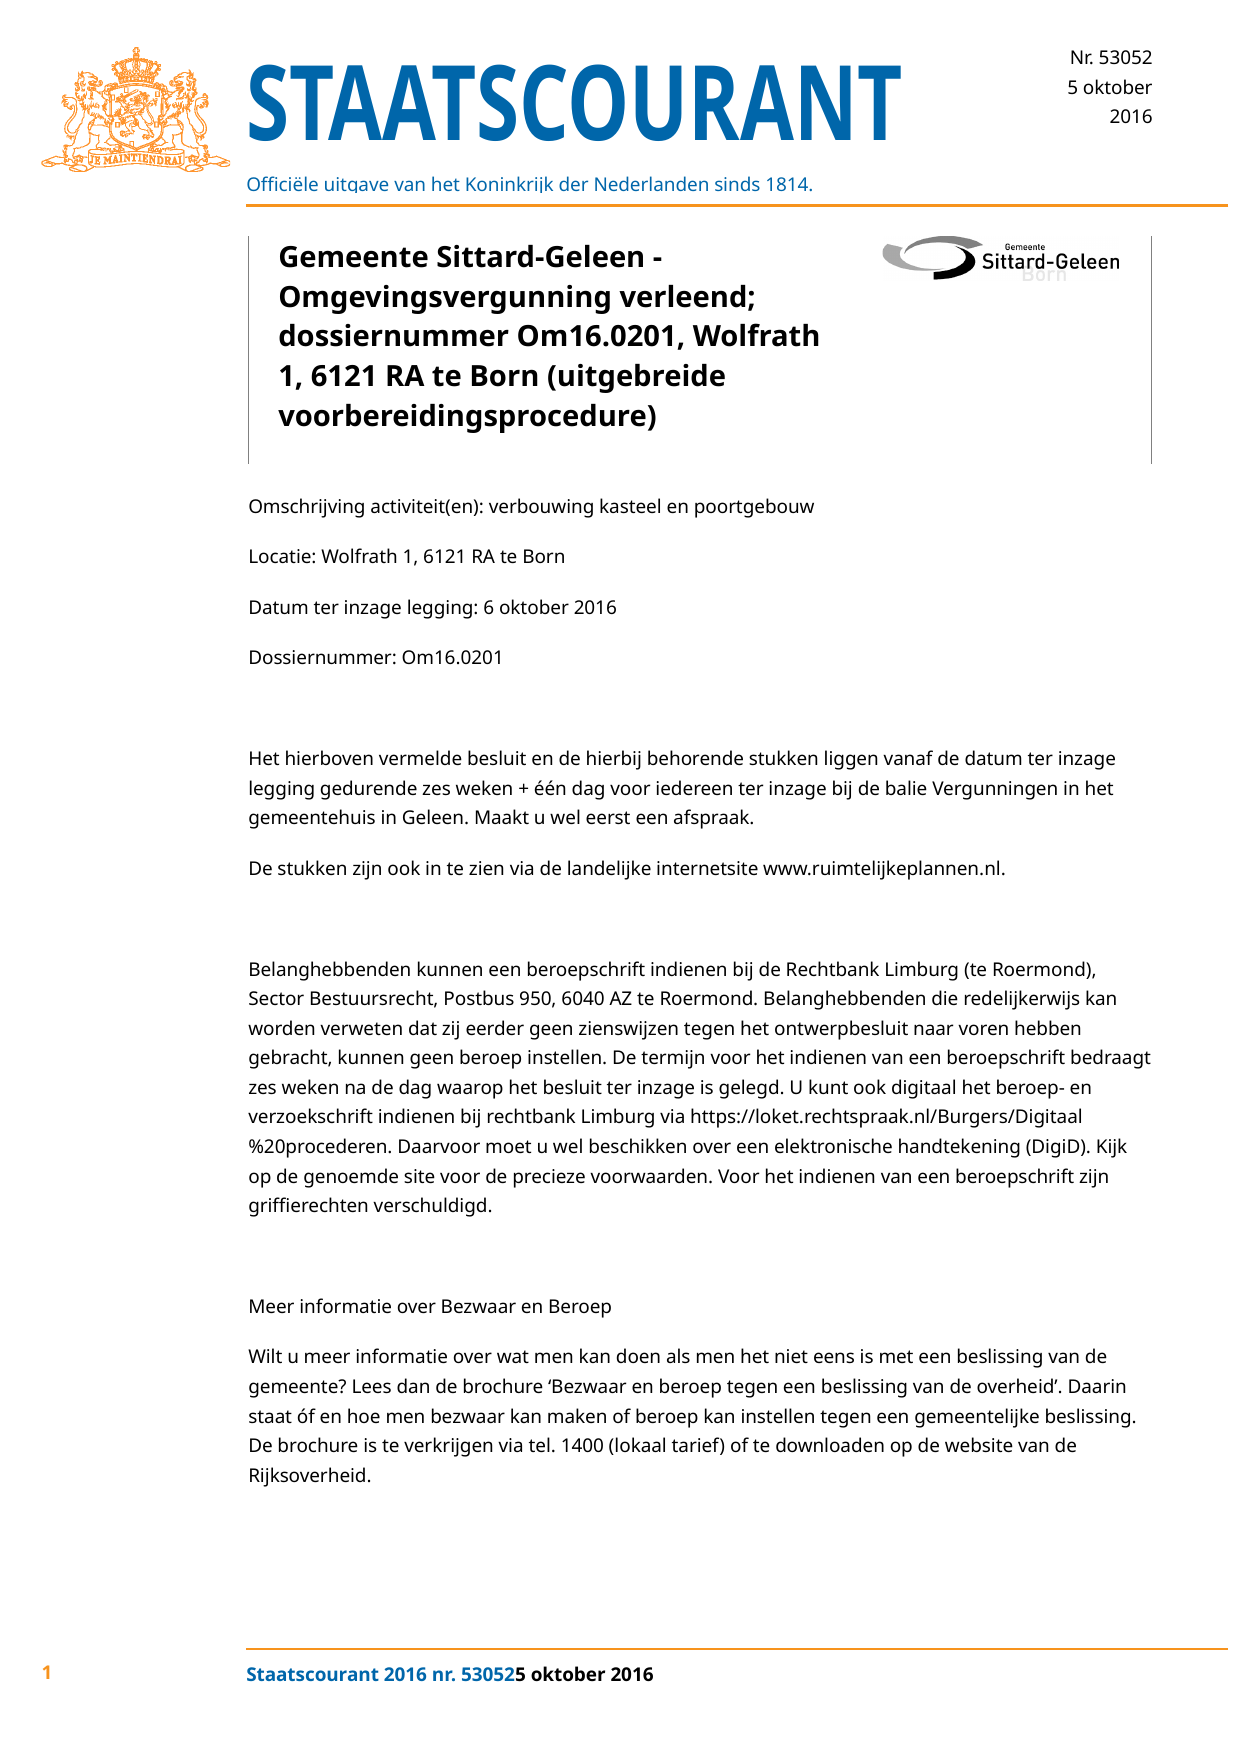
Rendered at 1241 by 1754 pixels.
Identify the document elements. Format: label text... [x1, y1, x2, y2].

picture [41, 47, 231, 172]
table_header [850, 236, 1151, 464]
text Locatie: Wolfrath 1, 6121 RA te Born [248, 544, 1152, 569]
text Datum ter inzage legging: 6 oktober 2016 [248, 594, 1152, 620]
text Belanghebbenden kunnen een beroepschrift indienen bij de Rechtbank Limburg (te Roermond), Sector Bestuursrecht, Postbus 950, 6040 AZ te Roermond. Belanghebbenden die redelijkerwijs kan worden verweten dat zij eerder geen zienswijzen tegen het ontwerpbesluit naar voren hebben gebracht, kunnen geen beroep instellen. De termijn voor het indienen van een beroepschrift bedraagt zes weken na de dag waarop het besluit ter inzage is gelegd. U kunt ook digitaal het beroep- en verzoekschrift indienen bij rechtbank Limburg via https://loket.rechtspraak.nl/Burgers/Digitaal%20procederen. Daarvoor moet u wel beschikken over een elektronische handtekening (DigiD). Kijk op de genoemde site voor de precieze voorwaarden. Voor het indienen van een beroepschrift zijn griffierechten verschuldigd. [248, 956, 1152, 1218]
picture [882, 236, 1119, 281]
text Het hierboven vermelde besluit en de hierbij behorende stukken liggen vanaf de datum ter inzage legging gedurende zes weken + één dag voor iedereen ter inzage bij de balie Vergunningen in het gemeentehuis in Geleen. Maakt u wel eerst een afspraak. [248, 745, 1152, 830]
text Dossiernummer: Om16.0201 [248, 644, 1152, 670]
text Omschrijving activiteit(en): verbouwing kasteel en poortgebouw [248, 493, 1152, 519]
text De stukken zijn ook in te zien via de landelijke internetsite www.ruimtelijkeplannen.nl. [248, 855, 1152, 881]
table_header Gemeente Sittard-Geleen - Omgevingsvergunning verleend; dossiernummer Om16.0201, Wolfrath 1, 6121 RA te Born (uitgebreide voorbereidingsprocedure) [249, 236, 850, 464]
text Meer informatie over Bezwaar en Beroep [248, 1293, 1152, 1319]
text Wilt u meer informatie over wat men kan doen als men het niet eens is met een beslissing van de gemeente? Lees dan de brochure ‘Bezwaar en beroep tegen een beslissing van de overheid’. Daarin staat óf en hoe men bezwaar kan maken of beroep kan instellen tegen een gemeentelijke beslissing. De brochure is te verkrijgen via tel. 1400 (lokaal tarief) of te downloaden op de website van de Rijksoverheid. [248, 1344, 1152, 1488]
